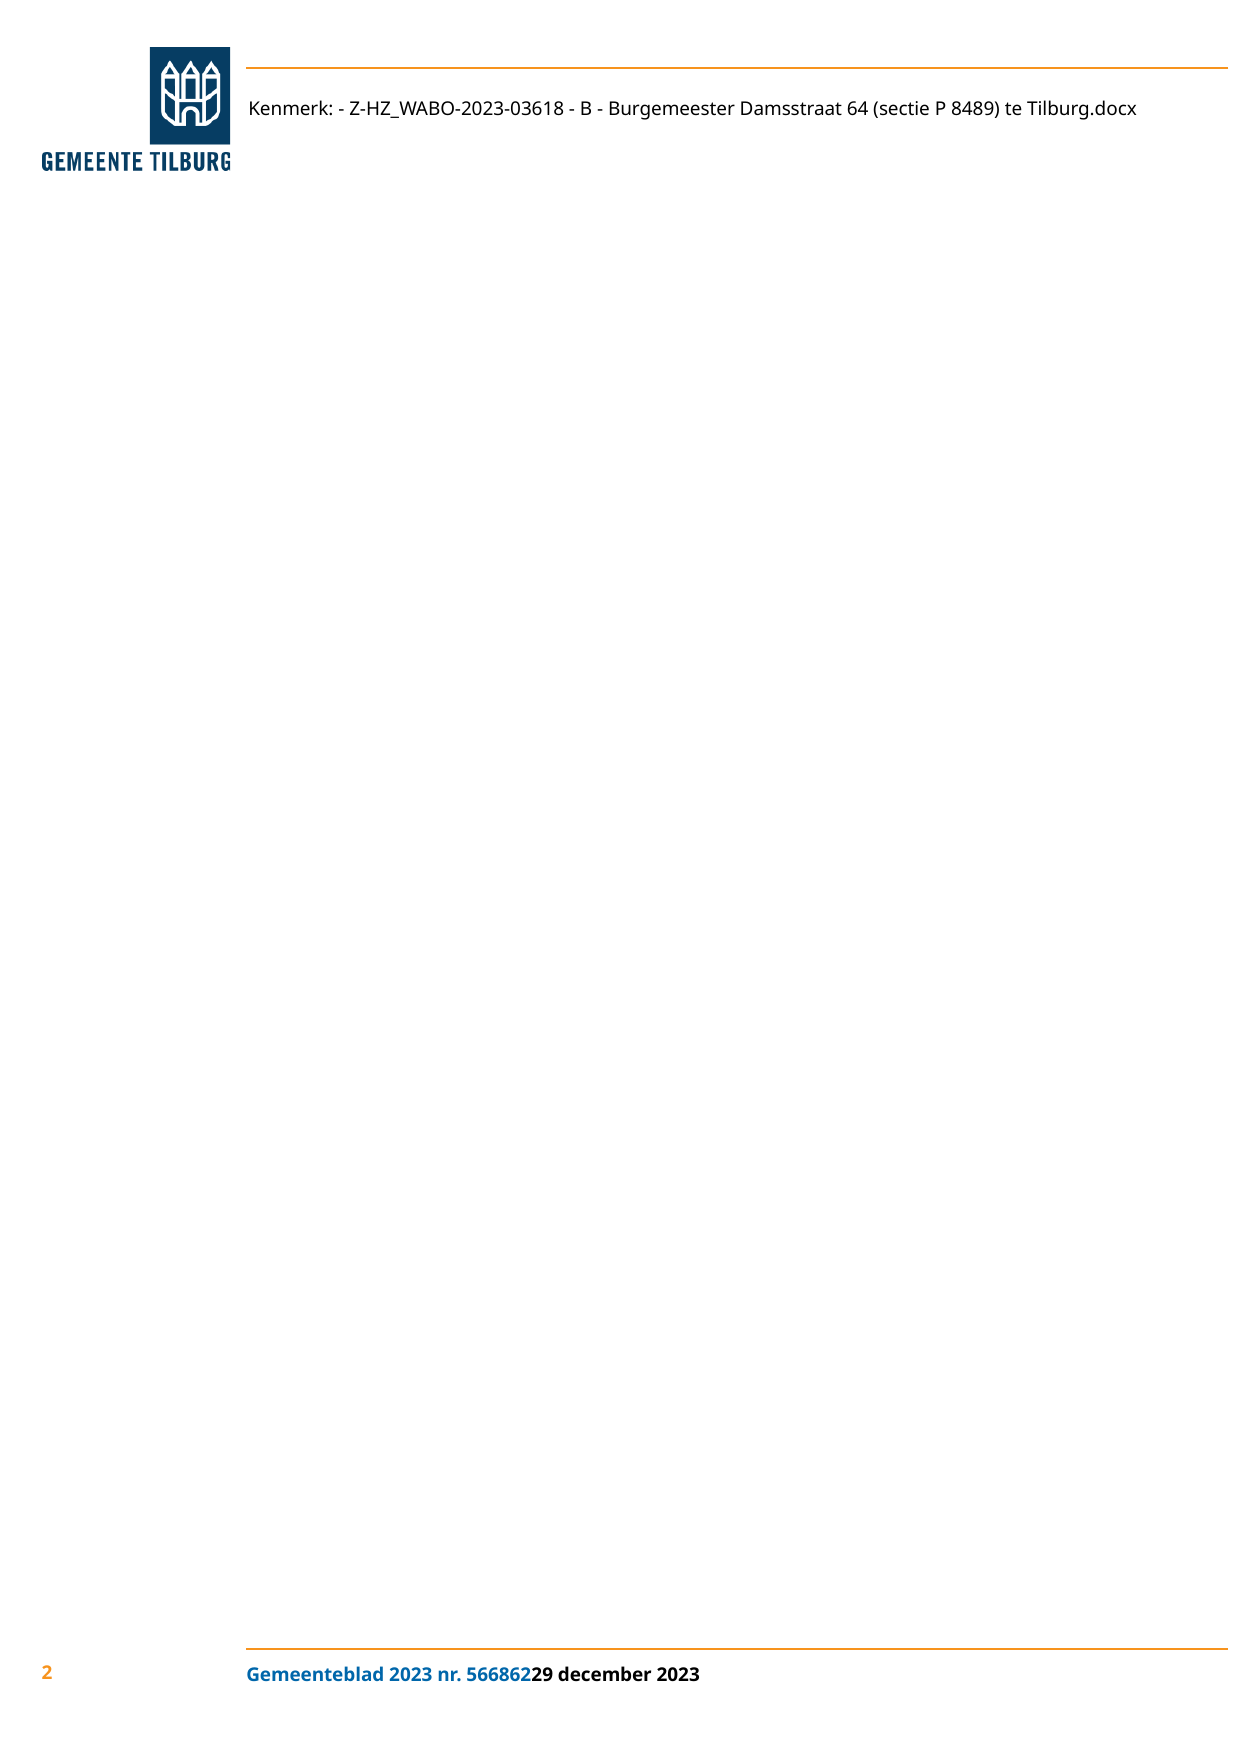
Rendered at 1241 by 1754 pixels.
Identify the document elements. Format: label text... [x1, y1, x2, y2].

text Kenmerk: - Z-HZ_WABO-2023-03618 - B - Burgemeester Damsstraat 64 (sectie P 8489) te Tilburg.docx [248, 95, 1152, 121]
picture [41, 47, 231, 172]
